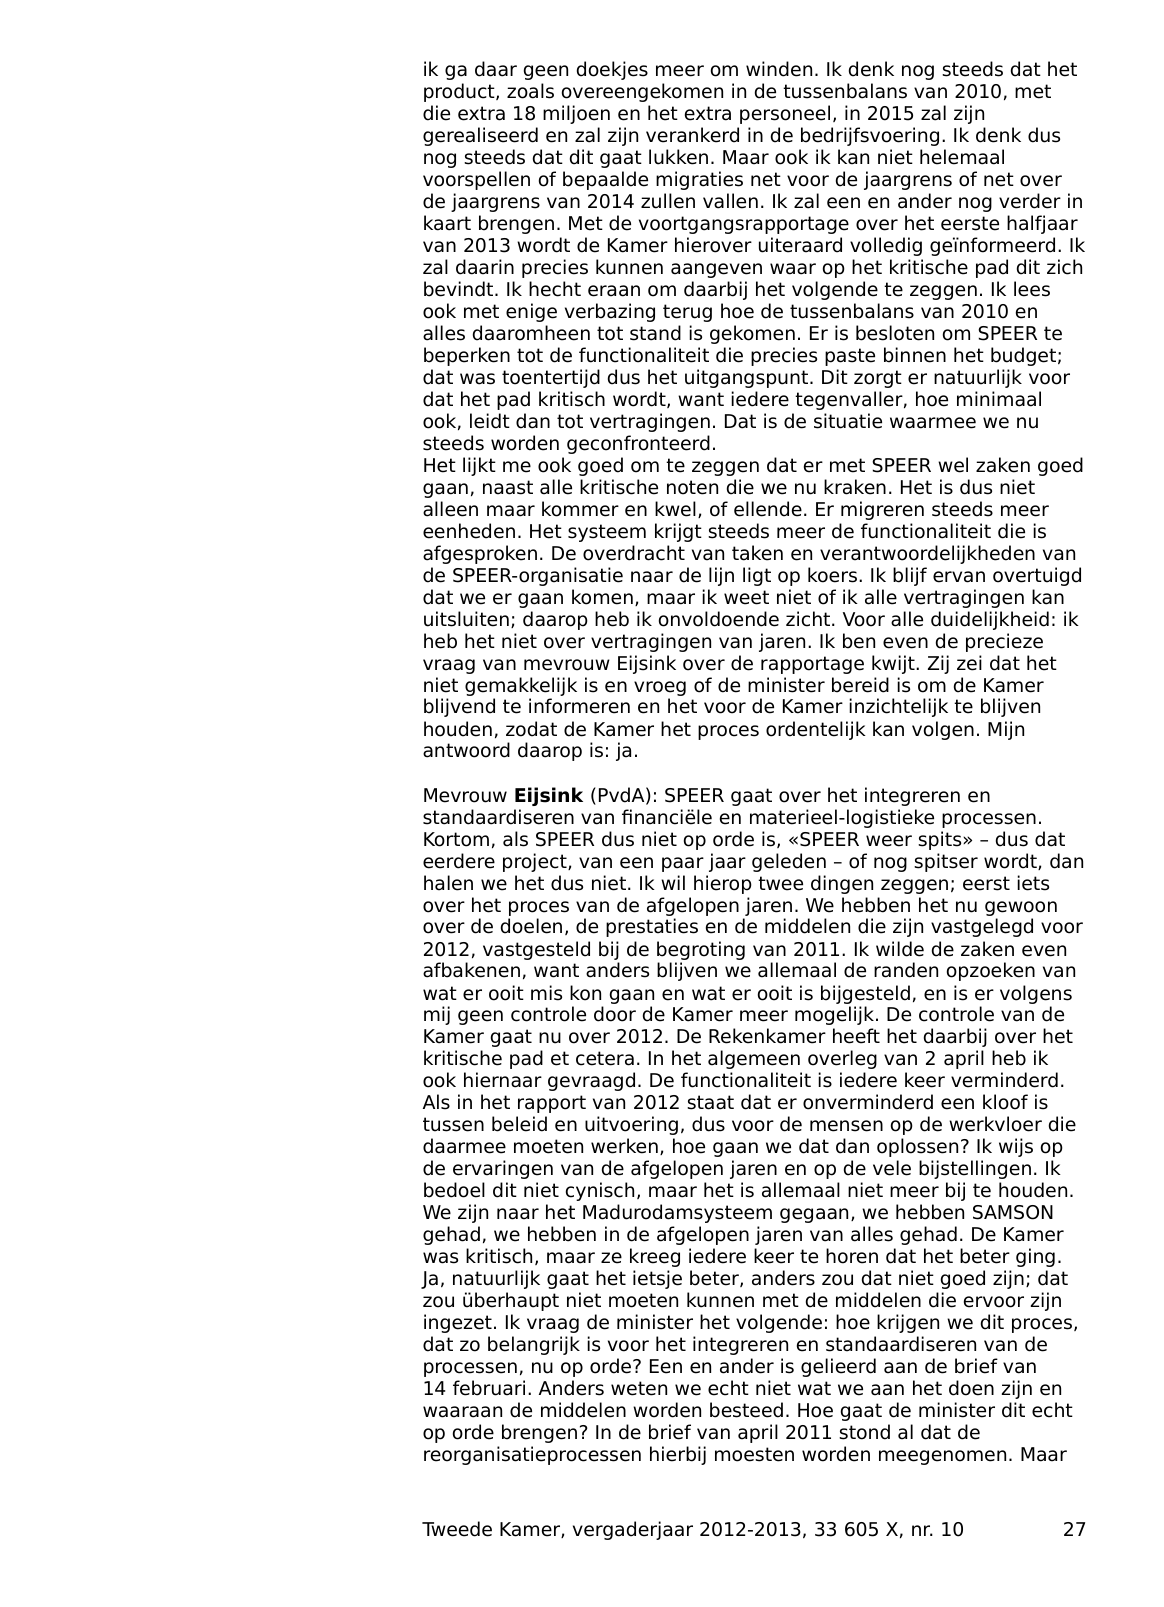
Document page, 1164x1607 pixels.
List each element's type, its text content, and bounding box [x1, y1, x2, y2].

text Het lijkt me ook goed om te zeggen dat er met SPEER wel zaken goed gaan, naast alle kritische noten die we nu kraken. Het is dus niet alleen maar kommer en kwel, of ellende. Er migreren steeds meer eenheden. Het systeem krijgt steeds meer de functionaliteit die is afgesproken. De overdracht van taken en verantwoordelijkheden van de SPEER-organisatie naar de lijn ligt op koers. Ik blijf ervan overtuigd dat we er gaan komen, maar ik weet niet of ik alle vertragingen kan uitsluiten; daarop heb ik onvoldoende zicht. Voor alle duidelijkheid: ik heb het niet over vertragingen van jaren. Ik ben even de precieze vraag van mevrouw Eijsink over de rapportage kwijt. Zij zei dat het niet gemakkelijk is en vroeg of de minister bereid is om de Kamer blijvend te informeren en het voor de Kamer inzichtelijk te blijven houden, zodat de Kamer het proces ordentelijk kan volgen. Mijn antwoord daarop is: ja. [422, 455, 1087, 762]
text ik ga daar geen doekjes meer om winden. Ik denk nog steeds dat het product, zoals overeengekomen in de tussenbalans van 2010, met die extra 18 miljoen en het extra personeel, in 2015 zal zijn gerealiseerd en zal zijn verankerd in de bedrijfsvoering. Ik denk dus nog steeds dat dit gaat lukken. Maar ook ik kan niet helemaal voorspellen of bepaalde migraties net voor de jaargrens of net over de jaargrens van 2014 zullen vallen. Ik zal een en ander nog verder in kaart brengen. Met de voortgangsrapportage over het eerste halfjaar van 2013 wordt de Kamer hierover uiteraard volledig geïnformeerd. Ik zal daarin precies kunnen aangeven waar op het kritische pad dit zich bevindt. Ik hecht eraan om daarbij het volgende te zeggen. Ik lees ook met enige verbazing terug hoe de tussenbalans van 2010 en alles daaromheen tot stand is gekomen. Er is besloten om SPEER te beperken tot de functionaliteit die precies paste binnen het budget; dat was toentertijd dus het uitgangspunt. Dit zorgt er natuurlijk voor dat het pad kritisch wordt, want iedere tegenvaller, hoe minimaal ook, leidt dan tot vertragingen. Dat is de situatie waarmee we nu steeds worden geconfronteerd. [422, 59, 1087, 455]
text Mevrouw Eijsink (PvdA): SPEER gaat over het integreren en standaardiseren van financiële en materieel-logistieke processen. Kortom, als SPEER dus niet op orde is, «SPEER weer spits» – dus dat eerdere project, van een paar jaar geleden – of nog spitser wordt, dan halen we het dus niet. Ik wil hierop twee dingen zeggen; eerst iets over het proces van de afgelopen jaren. We hebben het nu gewoon over de doelen, de prestaties en de middelen die zijn vastgelegd voor 2012, vastgesteld bij de begroting van 2011. Ik wilde de zaken even afbakenen, want anders blijven we allemaal de randen opzoeken van wat er ooit mis kon gaan en wat er ooit is bijgesteld, en is er volgens mij geen controle door de Kamer meer mogelijk. De controle van de Kamer gaat nu over 2012. De Rekenkamer heeft het daarbij over het kritische pad et cetera. In het algemeen overleg van 2 april heb ik ook hiernaar gevraagd. De functionaliteit is iedere keer verminderd. Als in het rapport van 2012 staat dat er onverminderd een kloof is tussen beleid en uitvoering, dus voor de mensen op de werkvloer die daarmee moeten werken, hoe gaan we dat dan oplossen? Ik wijs op de ervaringen van de afgelopen jaren en op de vele bijstellingen. Ik bedoel dit niet cynisch, maar het is allemaal niet meer bij te houden. We zijn naar het Madurodamsysteem gegaan, we hebben SAMSON gehad, we hebben in de afgelopen jaren van alles gehad. De Kamer was kritisch, maar ze kreeg iedere keer te horen dat het beter ging. Ja, natuurlijk gaat het ietsje beter, anders zou dat niet goed zijn; dat zou überhaupt niet moeten kunnen met de middelen die ervoor zijn ingezet. Ik vraag de minister het volgende: hoe krijgen we dit proces, dat zo belangrijk is voor het integreren en standaardiseren van de processen, nu op orde? Een en ander is gelieerd aan de brief van 14 februari. Anders weten we echt niet wat we aan het doen zijn en waaraan de middelen worden besteed. Hoe gaat de minister dit echt op orde brengen? In de brief van april 2011 stond al dat de reorganisatieprocessen hierbij moesten worden meegenomen. Maar [422, 784, 1087, 1466]
